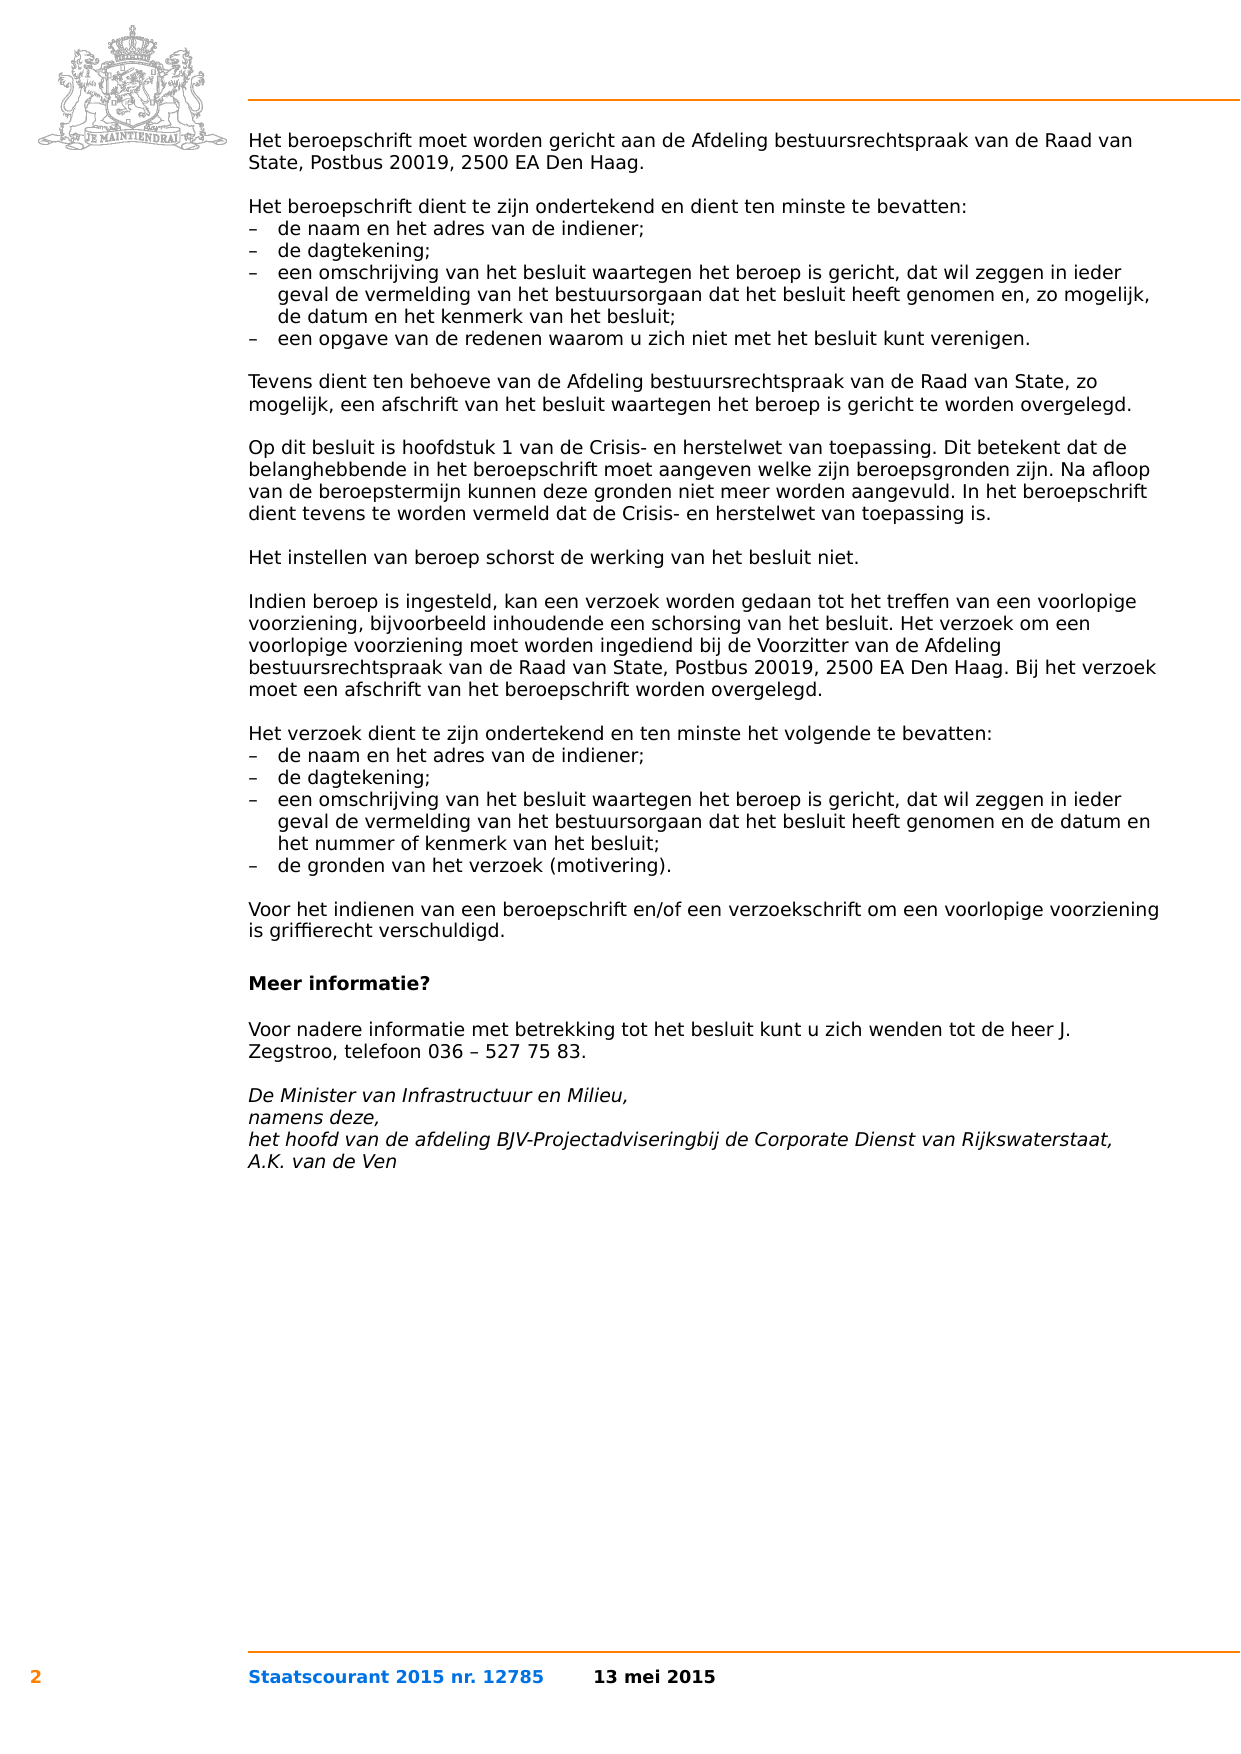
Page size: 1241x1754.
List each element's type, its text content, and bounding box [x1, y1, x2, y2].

text – een omschrijving van het besluit waartegen het beroep is gericht, dat wil zeggen in ieder geval de vermelding van het bestuursorgaan dat het besluit heeft genomen en, zo mogelijk, de datum en het kenmerk van het besluit; [248, 262, 1163, 328]
picture [38, 25, 227, 150]
text Het beroepschrift moet worden gericht aan de Afdeling bestuursrechtspraak van de Raad van State, Postbus 20019, 2500 EA Den Haag. [248, 130, 1163, 174]
text – een opgave van de redenen waarom u zich niet met het besluit kunt verenigen. [248, 328, 1163, 349]
subtitle Meer informatie? [248, 972, 1163, 994]
text Voor het indienen van een beroepschrift en/of een verzoekschrift om een voorlopige voorziening is griffierecht verschuldigd. [248, 898, 1163, 942]
text Op dit besluit is hoofdstuk 1 van de Crisis- en herstelwet van toepassing. Dit betekent dat de belanghebbende in het beroepschrift moet aangeven welke zijn beroepsgronden zijn. Na afloop van de beroepstermijn kunnen deze gronden niet meer worden aangevuld. In het beroepschrift dient tevens te worden vermeld dat de Crisis- en herstelwet van toepassing is. [248, 437, 1163, 525]
text – de gronden van het verzoek (motivering). [248, 854, 1163, 877]
text Indien beroep is ingesteld, kan een verzoek worden gedaan tot het treffen van een voorlopige voorziening, bijvoorbeeld inhoudende een schorsing van het besluit. Het verzoek om een voorlopige voorziening moet worden ingediend bij de Voorzitter van de Afdeling bestuursrechtspraak van de Raad van State, Postbus 20019, 2500 EA Den Haag. Bij het verzoek moet een afschrift van het beroepschrift worden overgelegd. [248, 591, 1163, 701]
text – de dagtekening; [248, 240, 1163, 262]
text De Minister van Infrastructuur en Milieu, namens deze, het hoofd van de afdeling BJV-Projectadviseringbij de Corporate Dienst van Rijkswaterstaat, A.K. van de Ven [248, 1085, 1163, 1173]
text – de dagtekening; [248, 767, 1163, 789]
text Voor nadere informatie met betrekking tot het besluit kunt u zich wenden tot de heer J. Zegstroo, telefoon 036 – 527 75 83. [248, 1019, 1163, 1063]
text – de naam en het adres van de indiener; [248, 745, 1163, 767]
text – de naam en het adres van de indiener; [248, 218, 1163, 240]
text – een omschrijving van het besluit waartegen het beroep is gericht, dat wil zeggen in ieder geval de vermelding van het bestuursorgaan dat het besluit heeft genomen en de datum en het nummer of kenmerk van het besluit; [248, 789, 1163, 854]
text Het verzoek dient te zijn ondertekend en ten minste het volgende te bevatten: [248, 723, 1163, 745]
text Tevens dient ten behoeve van de Afdeling bestuursrechtspraak van de Raad van State, zo mogelijk, een afschrift van het besluit waartegen het beroep is gericht te worden overgelegd. [248, 371, 1163, 415]
text Het instellen van beroep schorst de werking van het besluit niet. [248, 547, 1163, 569]
text Het beroepschrift dient te zijn ondertekend en dient ten minste te bevatten: [248, 196, 1163, 218]
